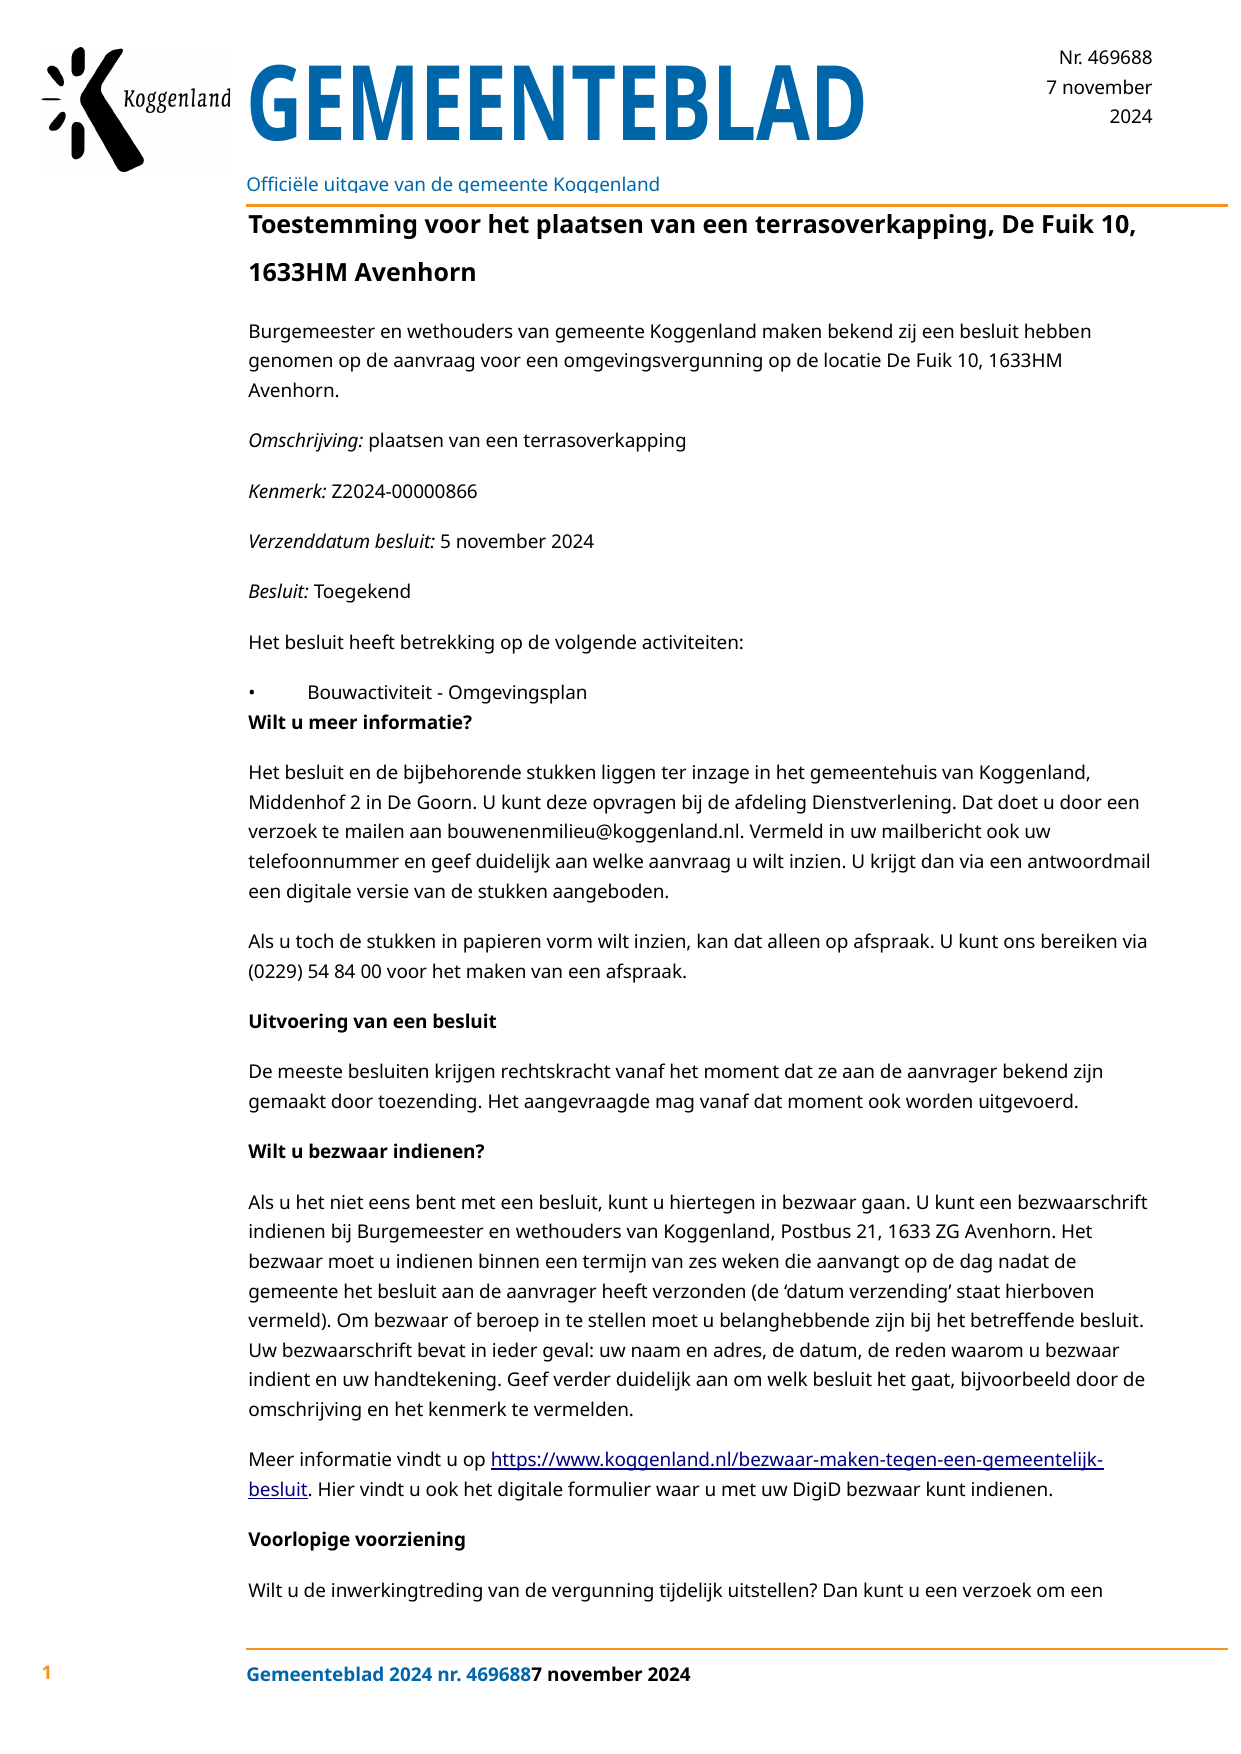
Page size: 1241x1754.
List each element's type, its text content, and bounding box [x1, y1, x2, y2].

text Toestemming voor het plaatsen van een terrasoverkapping, De Fuik 10, 1633HM Avenhorn [248, 207, 1152, 288]
text Omschrijving: plaatsen van een terrasoverkapping [248, 427, 1152, 453]
text Kenmerk: Z2024-00000866 [248, 478, 1152, 504]
text Als u toch de stukken in papieren vorm wilt inzien, kan dat alleen op afspraak. U kunt ons bereiken via (0229) 54 84 00 voor het maken van een afspraak. [248, 928, 1152, 984]
picture [41, 47, 231, 172]
text De meeste besluiten krijgen rechtskracht vanaf het moment dat ze aan de aanvrager bekend zijn gemaakt door toezending. Het aangevraagde mag vanaf dat moment ook worden uitgevoerd. [248, 1059, 1152, 1114]
text Wilt u de inwerkingtreding van de vergunning tijdelijk uitstellen? Dan kunt u een verzoek om een [248, 1577, 1152, 1603]
text Wilt u bezwaar indienen? [248, 1139, 1152, 1164]
text Het besluit heeft betrekking op de volgende activiteiten: [248, 629, 1152, 655]
text Als u het niet eens bent met een besluit, kunt u hiertegen in bezwaar gaan. U kunt een bezwaarschrift indienen bij Burgemeester en wethouders van Koggenland, Postbus 21, 1633 ZG Avenhorn. Het bezwaar moet u indienen binnen een termijn van zes weken die aanvangt op de dag nadat de gemeente het besluit aan de aanvrager heeft verzonden (de ‘datum verzending’ staat hierboven vermeld). Om bezwaar of beroep in te stellen moet u belanghebbende zijn bij het betreffende besluit. Uw bezwaarschrift bevat in ieder geval: uw naam en adres, de datum, de reden waarom u bezwaar indient en uw handtekening. Geef verder duidelijk aan om welk besluit het gaat, bijvoorbeeld door de omschrijving en het kenmerk te vermelden. [248, 1189, 1152, 1422]
text Burgemeester en wethouders van gemeente Koggenland maken bekend zij een besluit hebben genomen op de aanvraag voor een omgevingsvergunning op de locatie De Fuik 10, 1633HM Avenhorn. [248, 318, 1152, 403]
text Wilt u meer informatie? [248, 709, 1152, 735]
text Voorlopige voorziening [248, 1527, 1152, 1552]
text Besluit: Toegekend [248, 579, 1152, 604]
text Uitvoering van een besluit [248, 1008, 1152, 1034]
text Meer informatie vindt u op https://www.koggenland.nl/bezwaar-maken-tegen-een-gemeentelijk-besluit. Hier vindt u ook het digitale formulier waar u met uw DigiD bezwaar kunt indienen. [248, 1447, 1152, 1502]
text Verzenddatum besluit: 5 november 2024 [248, 528, 1152, 554]
text Het besluit en de bijbehorende stukken liggen ter inzage in het gemeentehuis van Koggenland, Middenhof 2 in De Goorn. U kunt deze opvragen bij de afdeling Dienstverlening. Dat doet u door een verzoek te mailen aan bouwenenmilieu@koggenland.nl. Vermeld in uw mailbericht ook uw telefoonnummer en geef duidelijk aan welke aanvraag u wilt inzien. U krijgt dan via een antwoordmail een digitale versie van de stukken aangeboden. [248, 759, 1152, 904]
list Bouwactiviteit - Omgevingsplan [248, 679, 1152, 705]
